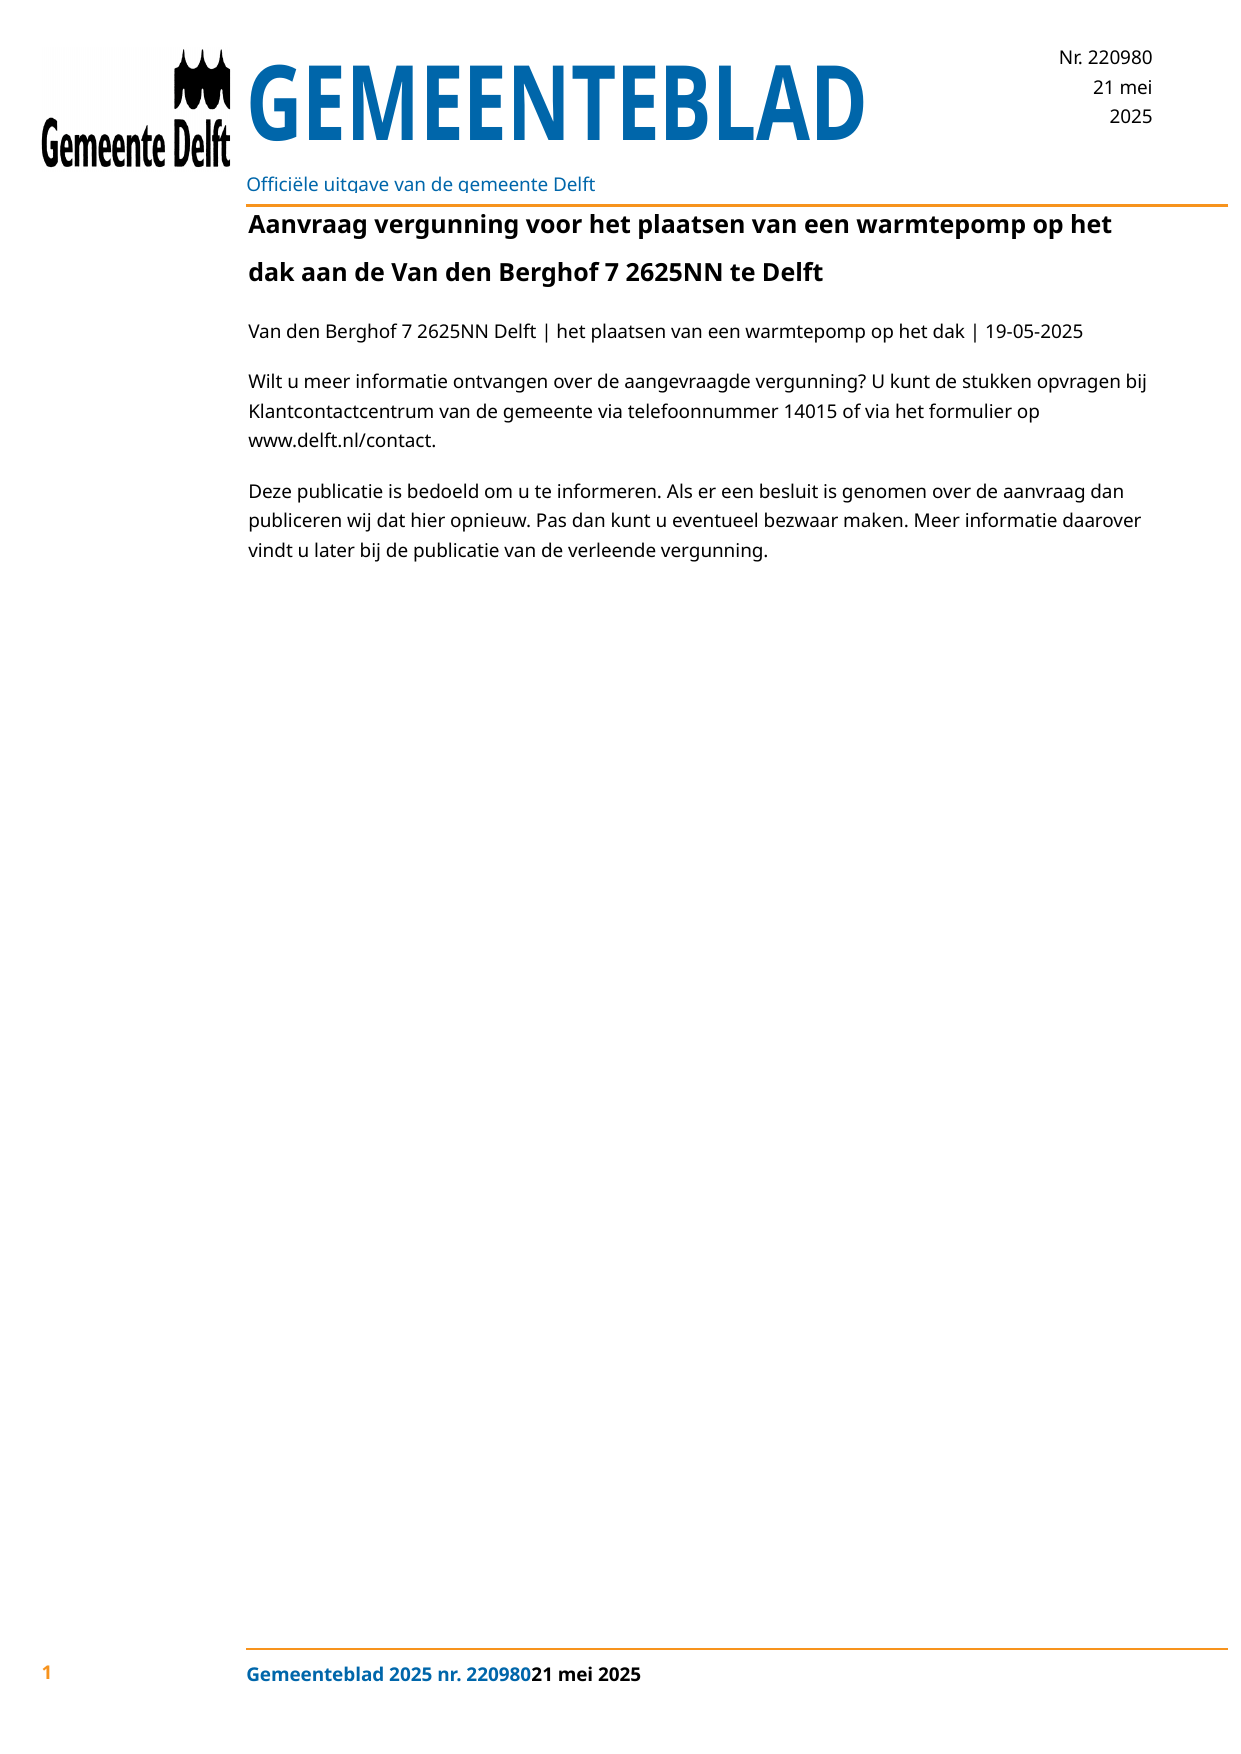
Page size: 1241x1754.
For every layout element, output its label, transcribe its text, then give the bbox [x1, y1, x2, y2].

picture [41, 47, 231, 172]
text Aanvraag vergunning voor het plaatsen van een warmtepomp op het dak aan de Van den Berghof 7 2625NN te Delft [248, 207, 1152, 288]
text Deze publicatie is bedoeld om u te informeren. Als er een besluit is genomen over de aanvraag dan publiceren wij dat hier opnieuw. Pas dan kunt u eventueel bezwaar maken. Meer informatie daarover vindt u later bij de publicatie van de verleende vergunning. [248, 478, 1152, 563]
text Wilt u meer informatie ontvangen over de aangevraagde vergunning? U kunt de stukken opvragen bij Klantcontactcentrum van de gemeente via telefoonnummer 14015 of via het formulier op www.delft.nl/contact. [248, 368, 1152, 453]
text Van den Berghof 7 2625NN Delft | het plaatsen van een warmtepomp op het dak | 19-05-2025 [248, 318, 1152, 344]
